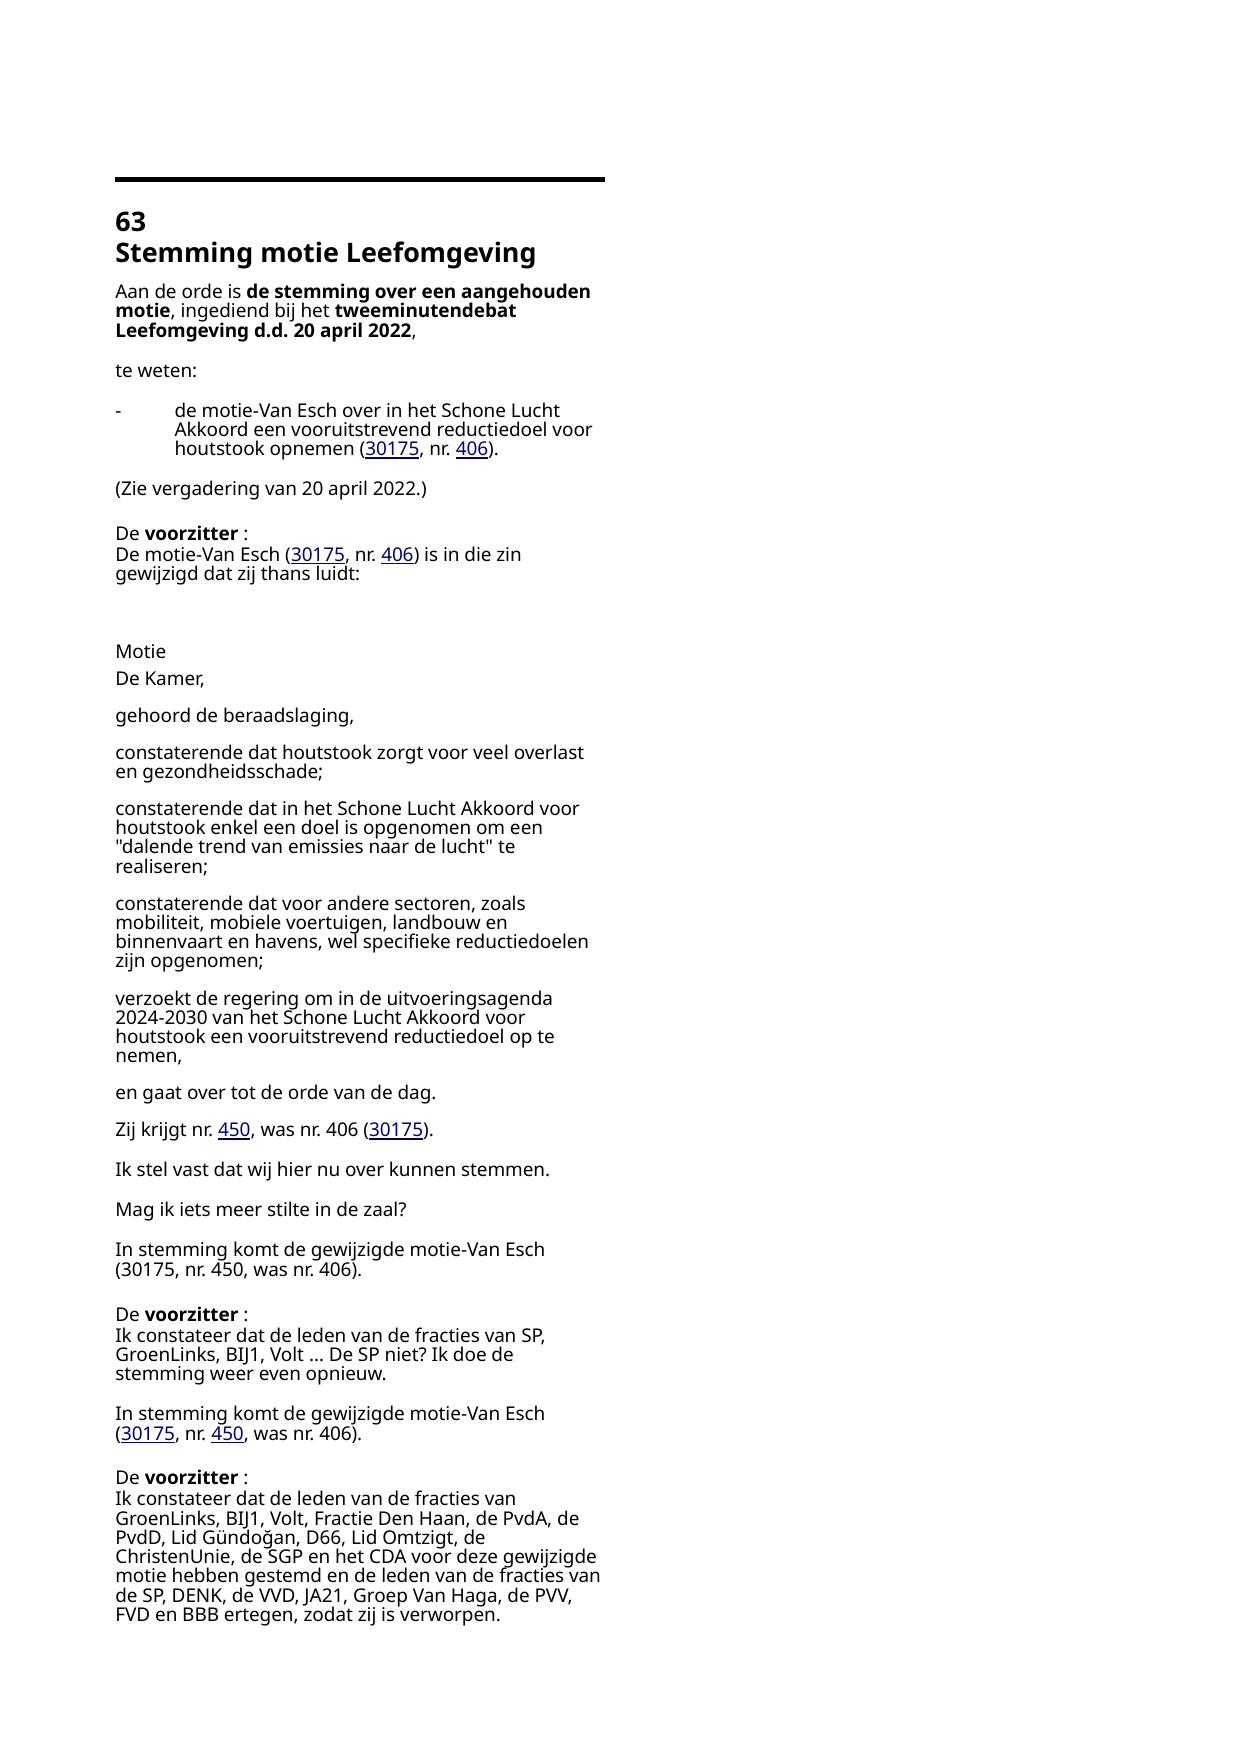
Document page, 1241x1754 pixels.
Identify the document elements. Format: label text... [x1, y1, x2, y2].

text (Zie vergadering van 20 april 2022.) [115, 480, 605, 499]
text De voorzitter : [115, 1464, 605, 1490]
text constaterende dat houtstook zorgt voor veel overlast en gezondheidsschade; [115, 744, 605, 782]
text verzoekt de regering om in de uitvoeringsagenda 2024-2030 van het Schone Lucht Akkoord voor houtstook een vooruitstrevend reductiedoel op te nemen, [115, 989, 605, 1067]
text te weten: [115, 362, 605, 381]
text Motie [115, 638, 605, 664]
text en gaat over tot de orde van de dag. [115, 1084, 605, 1103]
text Aan de orde is de stemming over een aangehouden motie, ingediend bij het tweeminutendebat Leefomgeving d.d. 20 april 2022, [115, 283, 605, 341]
text De motie-Van Esch (30175, nr. 406) is in die zin gewijzigd dat zij thans luidt: [115, 546, 605, 584]
text constaterende dat in het Schone Lucht Akkoord voor houtstook enkel een doel is opgenomen om een "dalende trend van emissies naar de lucht" te realiseren; [115, 800, 605, 877]
text Stemming motie Leefomgeving [115, 239, 605, 283]
text In stemming komt de gewijzigde motie-Van Esch (30175, nr. 450, was nr. 406). [115, 1241, 605, 1280]
text De Kamer, [115, 670, 605, 689]
text Ik constateer dat de leden van de fracties van GroenLinks, BIJ1, Volt, Fractie Den Haan, de PvdA, de PvdD, Lid Gündoğan, D66, Lid Omtzigt, de ChristenUnie, de SGP en het CDA voor deze gewijzigde motie hebben gestemd en de leden van de fracties van de SP, DENK, de VVD, JA21, Groep Van Haga, de PVV, FVD en BBB ertegen, zodat zij is verworpen. [115, 1490, 605, 1625]
text Mag ik iets meer stilte in de zaal? [115, 1201, 605, 1221]
text Ik stel vast dat wij hier nu over kunnen stemmen. [115, 1161, 605, 1181]
text Ik constateer dat de leden van de fracties van SP, GroenLinks, BIJ1, Volt … De SP niet? Ik doe de stemming weer even opnieuw. [115, 1327, 605, 1384]
text gehoord de beraadslaging, [115, 707, 605, 726]
text 63 [115, 203, 605, 239]
text De voorzitter : [115, 520, 605, 546]
text Zij krijgt nr. 450, was nr. 406 (30175). [115, 1121, 605, 1141]
text constaterende dat voor andere sectoren, zoals mobiliteit, mobiele voertuigen, landbouw en binnenvaart en havens, wel specifieke reductiedoelen zijn opgenomen; [115, 895, 605, 972]
list de motie-Van Esch over in het Schone Lucht Akkoord een vooruitstrevend reductiedoel voor houtstook opnemen (30175, nr. 406). [115, 402, 605, 459]
text In stemming komt de gewijzigde motie-Van Esch (30175, nr. 450, was nr. 406). [115, 1405, 605, 1444]
text De voorzitter : [115, 1301, 605, 1327]
